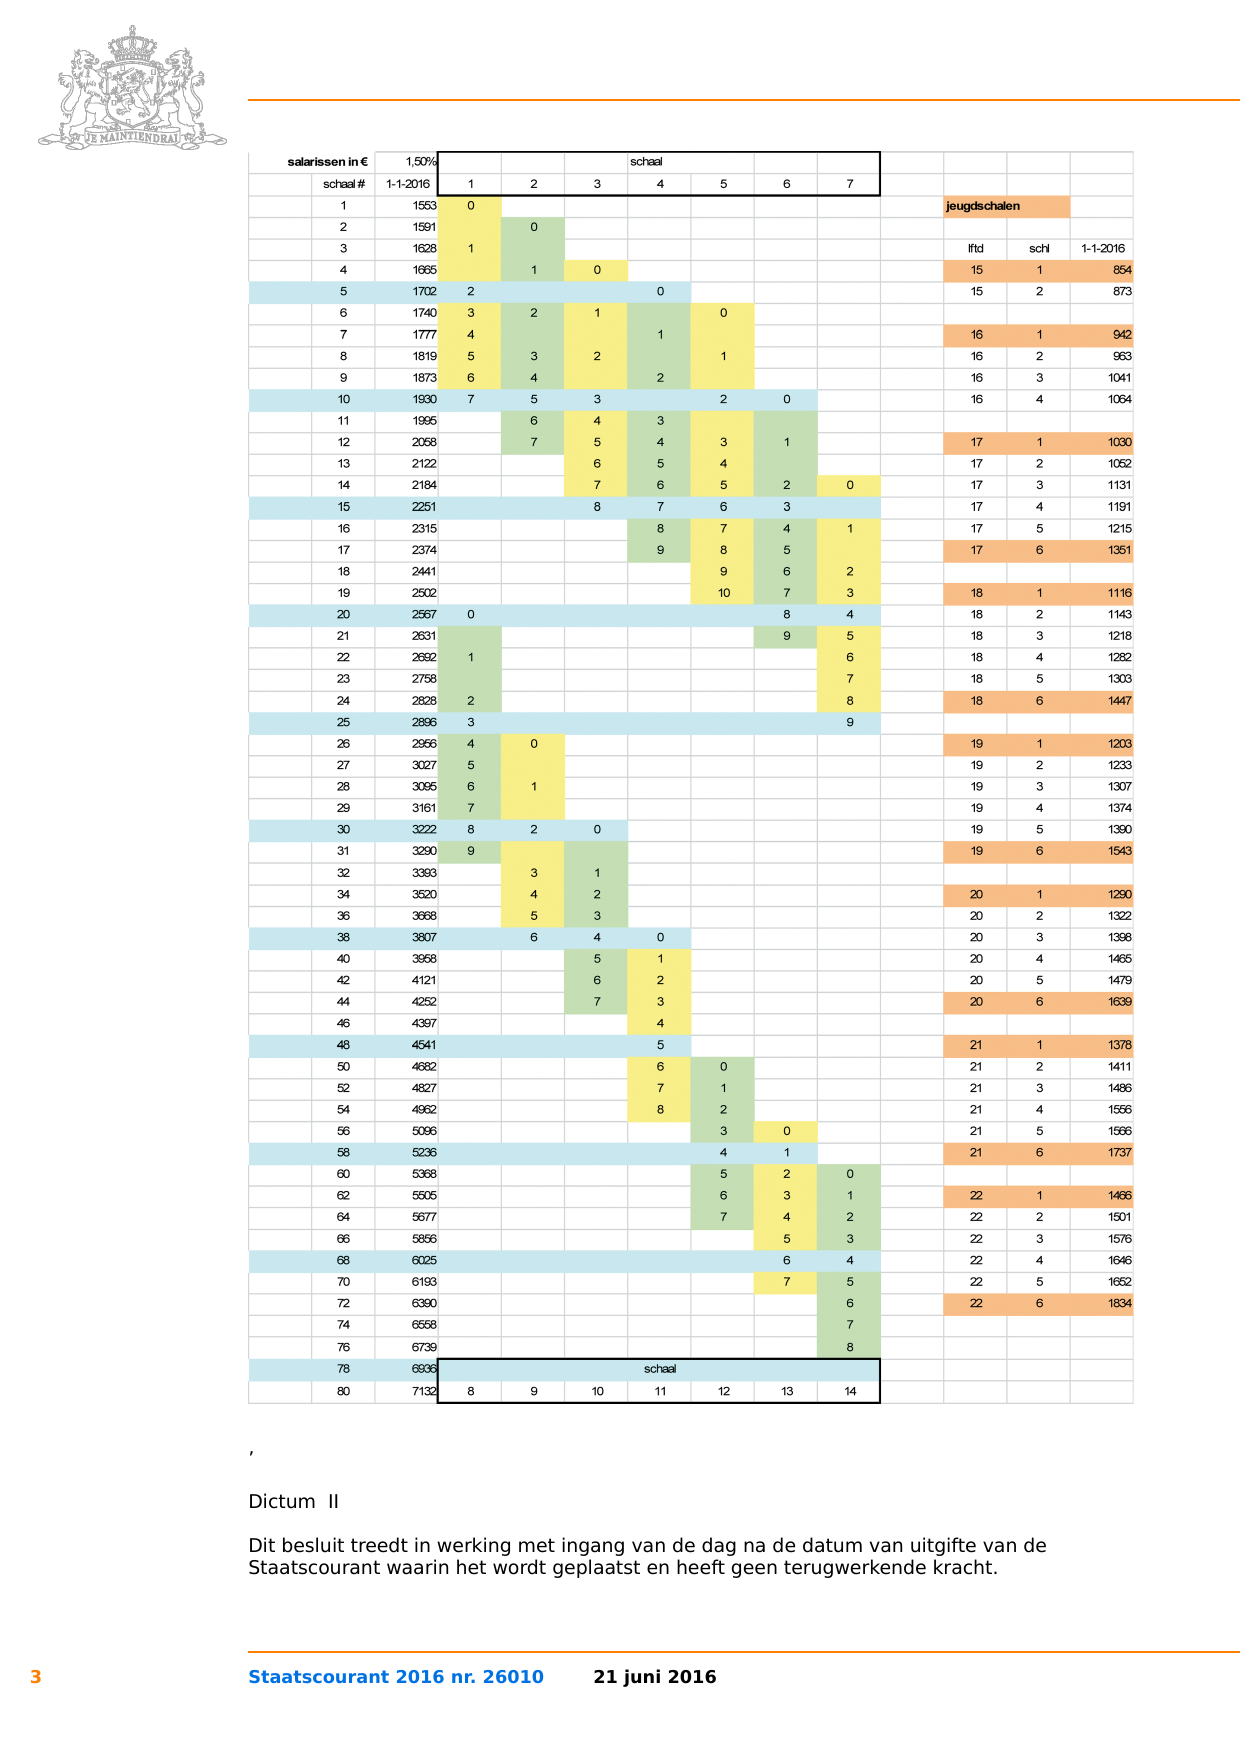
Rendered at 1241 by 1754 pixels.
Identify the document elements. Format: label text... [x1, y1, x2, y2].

picture [248, 151, 1134, 1404]
text Dictum II [248, 1491, 1163, 1513]
text ’ [248, 1448, 1163, 1469]
picture [38, 25, 227, 150]
text Dit besluit treedt in werking met ingang van de dag na de datum van uitgifte van de Staatscourant waarin het wordt geplaatst en heeft geen terugwerkende kracht. [248, 1535, 1163, 1579]
